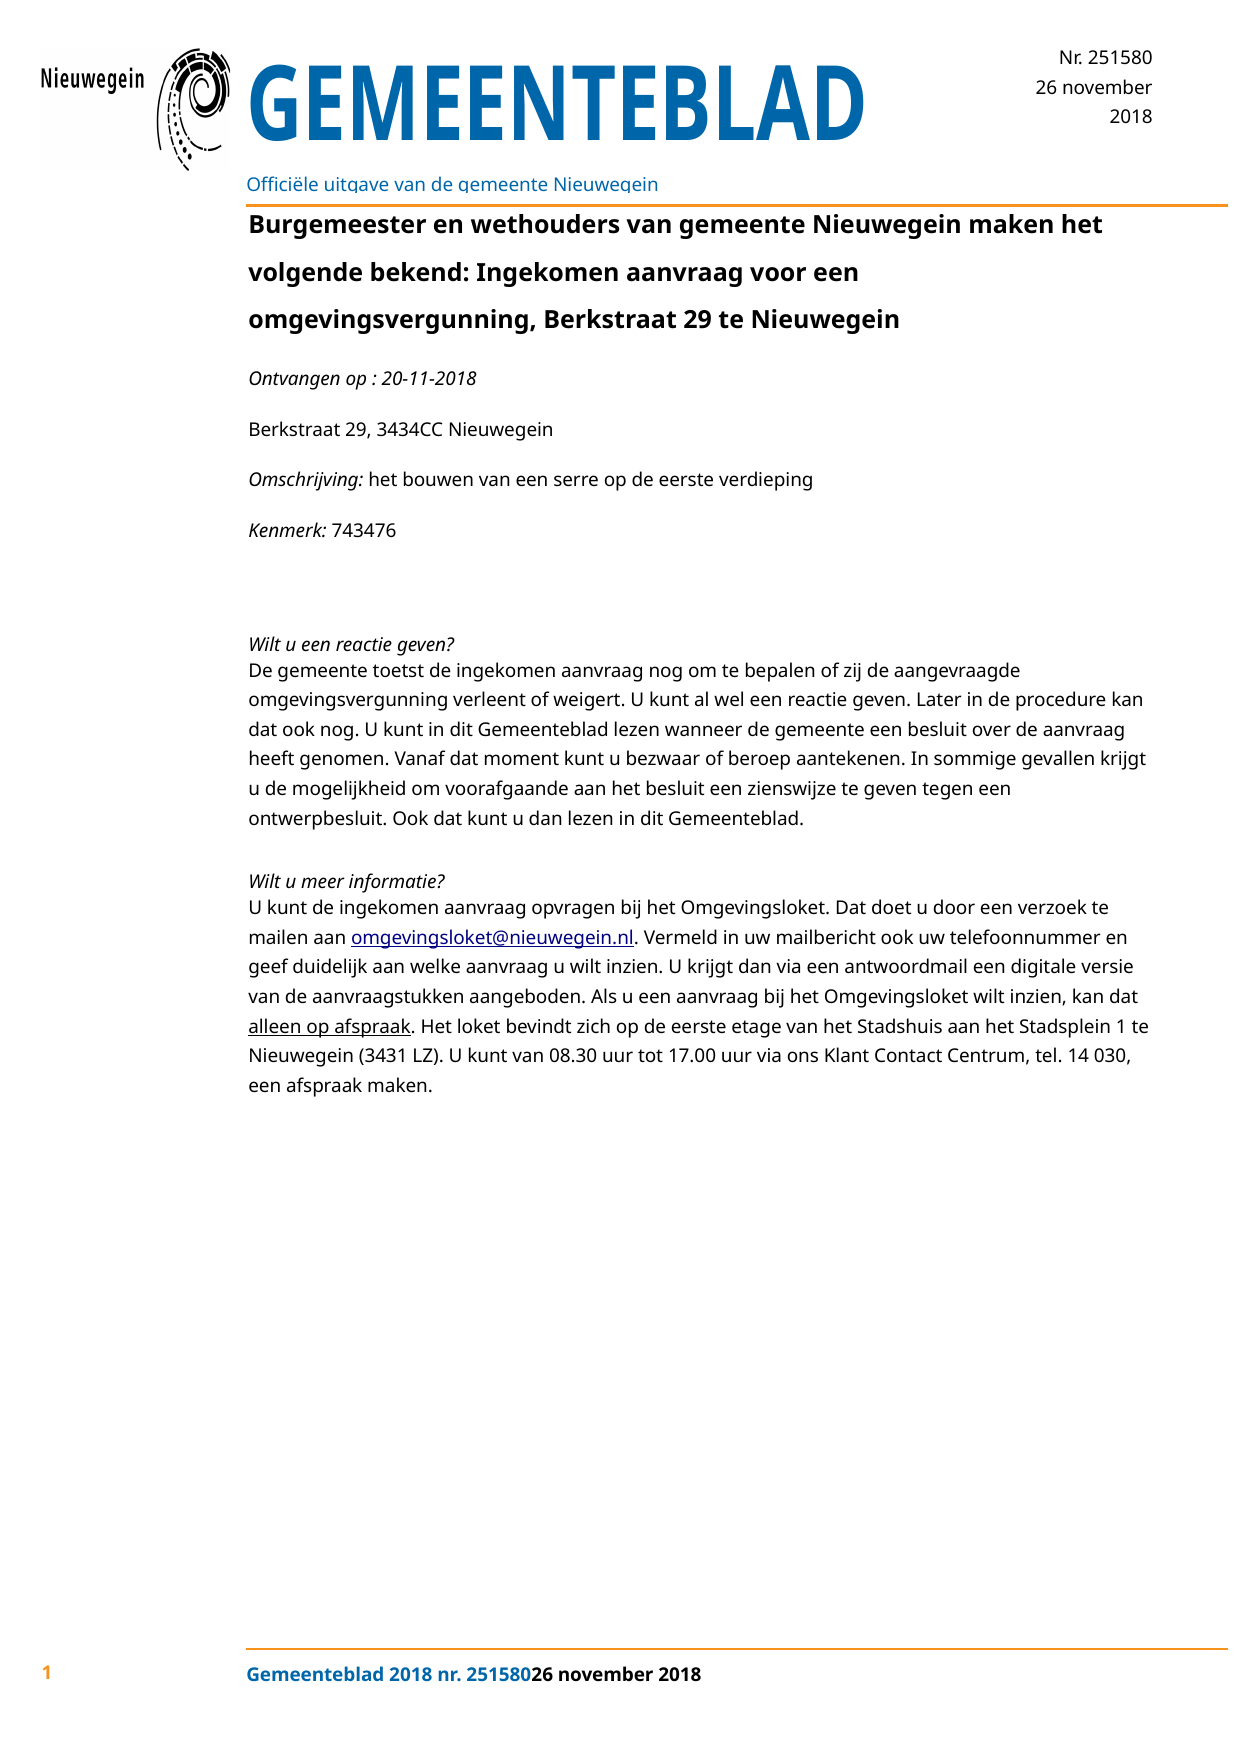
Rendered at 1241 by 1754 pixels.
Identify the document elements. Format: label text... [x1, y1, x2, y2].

text Ontvangen op : 20-11-2018 [248, 366, 1152, 391]
text Wilt u meer informatie? [248, 869, 1152, 894]
picture [41, 47, 231, 172]
text Burgemeester en wethouders van gemeente Nieuwegein maken het volgende bekend: Ingekomen aanvraag voor een omgevingsvergunning, Berkstraat 29 te Nieuwegein [248, 207, 1152, 336]
text Kenmerk: 743476 [248, 517, 1152, 542]
text De gemeente toetst de ingekomen aanvraag nog om te bepalen of zij de aangevraagde omgevingsvergunning verleent of weigert. U kunt al wel een reactie geven. Later in de procedure kan dat ook nog. U kunt in dit Gemeenteblad lezen wanneer de gemeente een besluit over de aanvraag heeft genomen. Vanaf dat moment kunt u bezwaar of beroep aantekenen. In sommige gevallen krijgt u de mogelijkheid om voorafgaande aan het besluit een zienswijze te geven tegen een ontwerpbesluit. Ook dat kunt u dan lezen in dit Gemeenteblad. [248, 657, 1152, 831]
text U kunt de ingekomen aanvraag opvragen bij het Omgevingsloket. Dat doet u door een verzoek te mailen aan omgevingsloket@nieuwegein.nl. Vermeld in uw mailbericht ook uw telefoonnummer en geef duidelijk aan welke aanvraag u wilt inzien. U krijgt dan via een antwoordmail een digitale versie van de aanvraagstukken aangeboden. Als u een aanvraag bij het Omgevingsloket wilt inzien, kan dat alleen op afspraak. Het loket bevindt zich op de eerste etage van het Stadshuis aan het Stadsplein 1 te Nieuwegein (3431 LZ). U kunt van 08.30 uur tot 17.00 uur via ons Klant Contact Centrum, tel. 14 030, een afspraak maken. [248, 894, 1152, 1098]
text Berkstraat 29, 3434CC Nieuwegein [248, 416, 1152, 442]
text Omschrijving: het bouwen van een serre op de eerste verdieping [248, 466, 1152, 492]
text Wilt u een reactie geven? [248, 631, 1152, 657]
